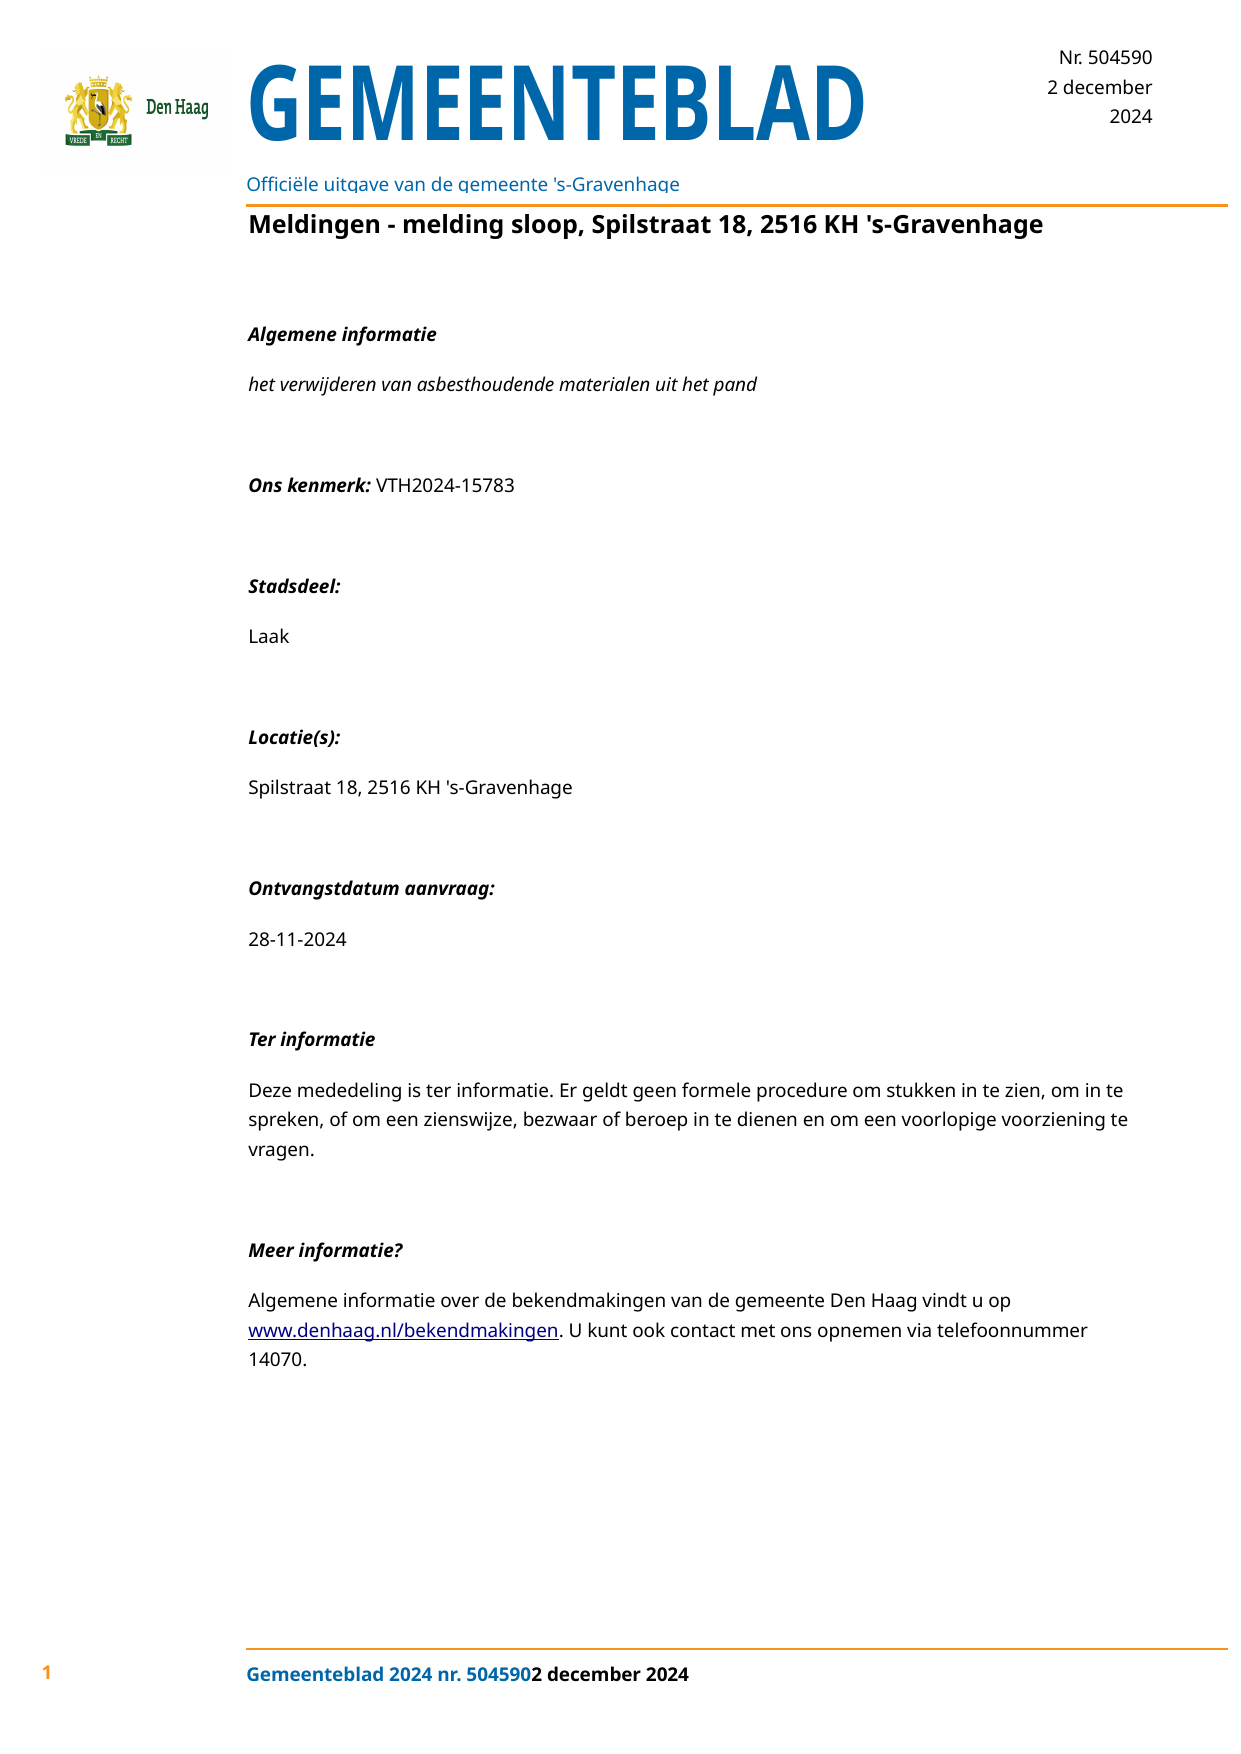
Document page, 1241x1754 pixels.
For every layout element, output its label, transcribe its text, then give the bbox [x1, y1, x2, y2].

text Algemene informatie over de bekendmakingen van de gemeente Den Haag vindt u op www.denhaag.nl/bekendmakingen. U kunt ook contact met ons opnemen via telefoonnummer 14070. [248, 1287, 1152, 1372]
text Ontvangstdatum aanvraag: [248, 875, 1152, 901]
text Meer informatie? [248, 1237, 1152, 1263]
text Ter informatie [248, 1027, 1152, 1052]
text Locatie(s): [248, 724, 1152, 750]
text 28-11-2024 [248, 926, 1152, 951]
text Meldingen - melding sloop, Spilstraat 18, 2516 KH 's-Gravenhage [248, 207, 1152, 241]
text Stadsdeel: [248, 573, 1152, 598]
picture [41, 47, 231, 172]
text Spilstraat 18, 2516 KH 's-Gravenhage [248, 774, 1152, 800]
text Algemene informatie [248, 321, 1152, 346]
text het verwijderen van asbesthoudende materialen uit het pand [248, 371, 1152, 397]
text Laak [248, 623, 1152, 649]
text Ons kenmerk: VTH2024-15783 [248, 472, 1152, 498]
text Deze mededeling is ter informatie. Er geldt geen formele procedure om stukken in te zien, om in te spreken, of om een zienswijze, bezwaar of beroep in te dienen en om een voorlopige voorziening te vragen. [248, 1077, 1152, 1162]
